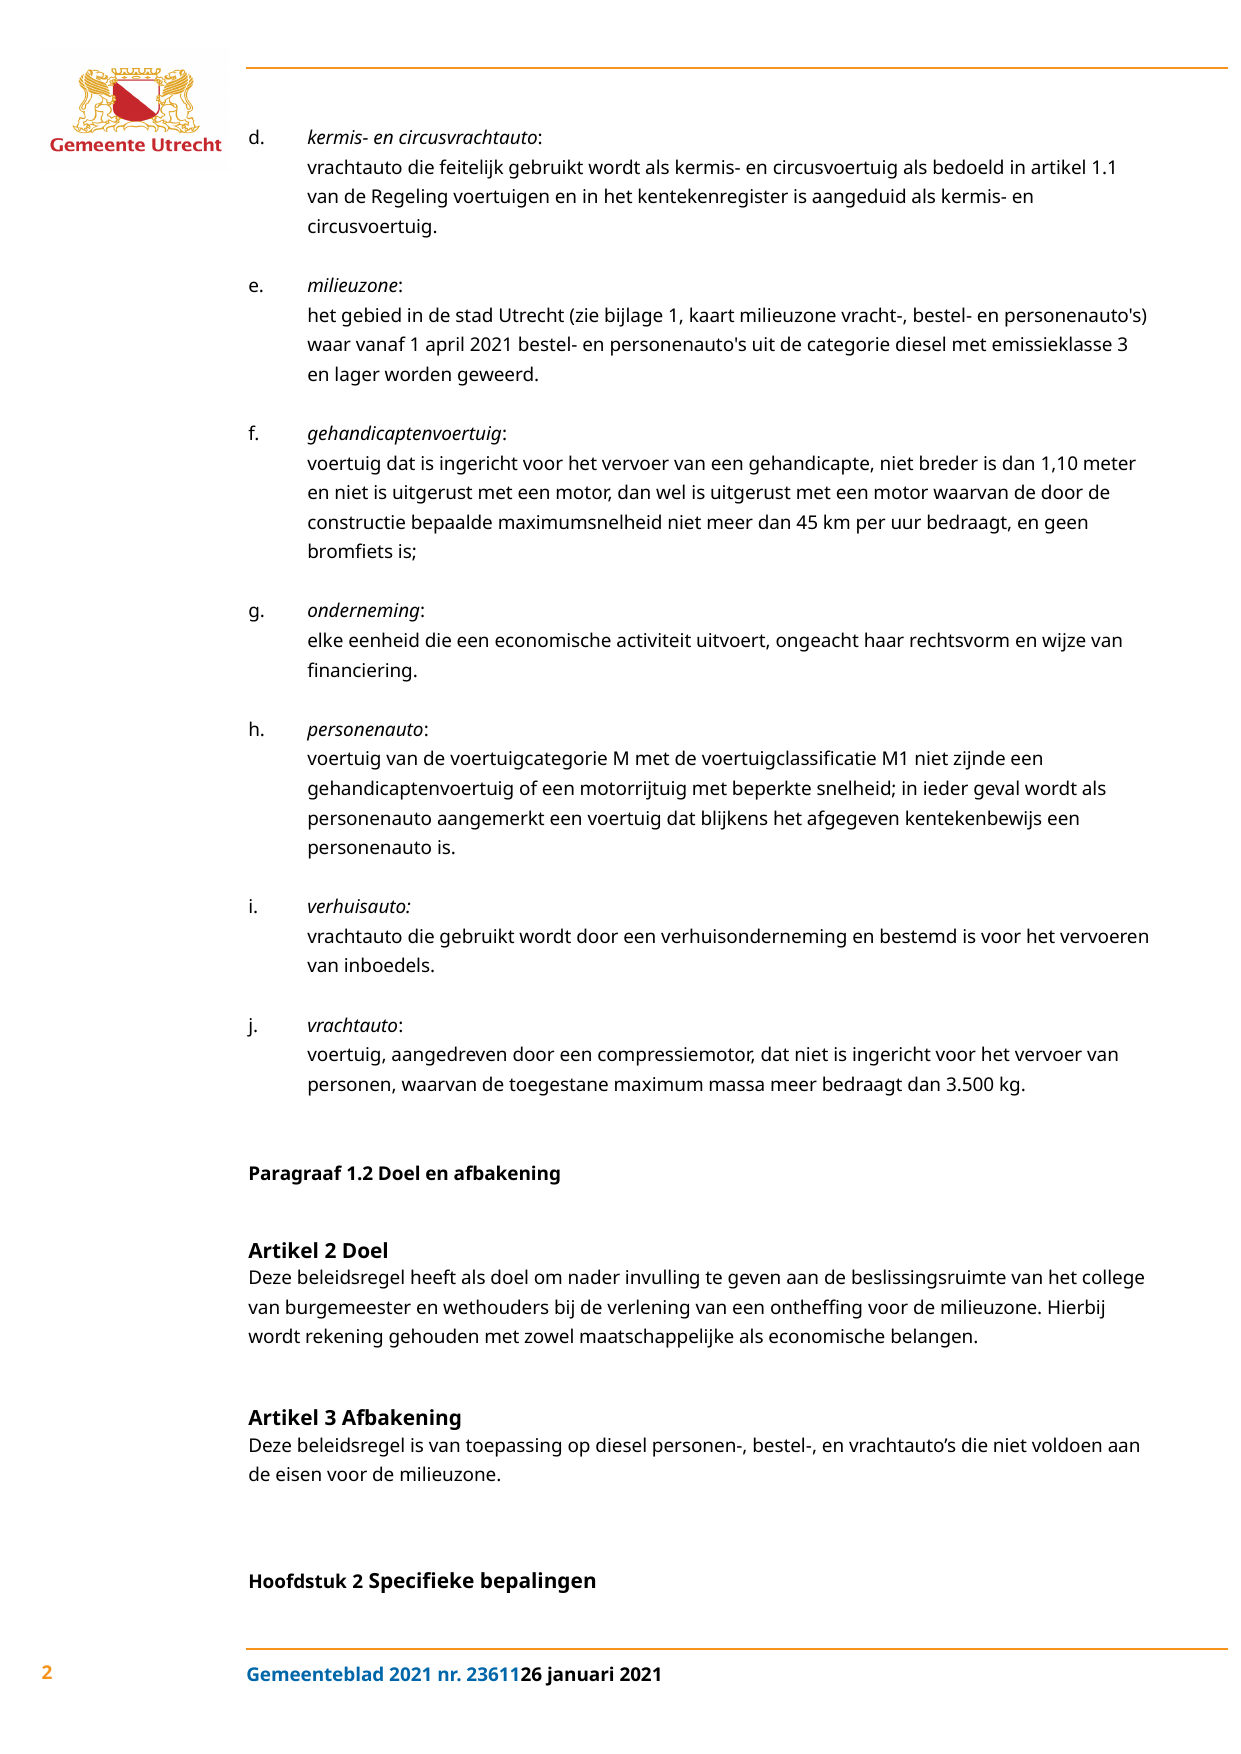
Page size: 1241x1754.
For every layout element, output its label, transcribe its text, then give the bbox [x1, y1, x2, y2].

list personenauto: [248, 716, 1152, 742]
list verhuisauto: [248, 893, 1152, 919]
list kermis- en circusvrachtauto: [248, 124, 1152, 150]
list gehandicaptenvoertuig: [248, 420, 1152, 446]
list vrachtauto die gebruikt wordt door een verhuisonderneming en bestemd is voor het vervoeren van inboedels. [248, 923, 1152, 978]
list elke eenheid die een economische activiteit uitvoert, ongeacht haar rechtsvorm en wijze van financiering. [248, 627, 1152, 683]
list voertuig, aangedreven door een compressiemotor, dat niet is ingericht voor het vervoer van personen, waarvan de toegestane maximum massa meer bedraagt dan 3.500 kg. [248, 1041, 1152, 1097]
text Deze beleidsregel heeft als doel om nader invulling te geven aan de beslissingsruimte van het college van burgemeester en wethouders bij de verlening van een ontheffing voor de milieuzone. Hierbij wordt rekening gehouden met zowel maatschappelijke als economische belangen. [248, 1264, 1152, 1349]
list vrachtauto: [248, 1012, 1152, 1038]
list milieuzone: [248, 272, 1152, 298]
picture [41, 47, 231, 172]
list voertuig dat is ingericht voor het vervoer van een gehandicapte, niet breder is dan 1,10 meter en niet is uitgerust met een motor, dan wel is uitgerust met een motor waarvan de door de constructie bepaalde maximumsnelheid niet meer dan 45 km per uur bedraagt, en geen bromfiets is; [248, 450, 1152, 564]
text Hoofdstuk 2 Specifieke bepalingen [248, 1566, 1152, 1595]
text Artikel 3 Afbakening [248, 1403, 1152, 1432]
text Artikel 2 Doel [248, 1236, 1152, 1264]
list het gebied in de stad Utrecht (zie bijlage 1, kaart milieuzone vracht-, bestel- en personenauto's) waar vanaf 1 april 2021 bestel- en personenauto's uit de categorie diesel met emissieklasse 3 en lager worden geweerd. [248, 302, 1152, 387]
list voertuig van de voertuigcategorie M met de voertuigclassificatie M1 niet zijnde een gehandicaptenvoertuig of een motorrijtuig met beperkte snelheid; in ieder geval wordt als personenauto aangemerkt een voertuig dat blijkens het afgegeven kentekenbewijs een personenauto is. [248, 746, 1152, 860]
list vrachtauto die feitelijk gebruikt wordt als kermis- en circusvoertuig als bedoeld in artikel 1.1 van de Regeling voertuigen en in het kentekenregister is aangeduid als kermis- en circusvoertuig. [248, 154, 1152, 239]
text Paragraaf 1.2 Doel en afbakening [248, 1160, 1152, 1186]
list onderneming: [248, 598, 1152, 623]
text Deze beleidsregel is van toepassing op diesel personen-, bestel-, en vrachtauto’s die niet voldoen aan de eisen voor de milieuzone. [248, 1432, 1152, 1487]
